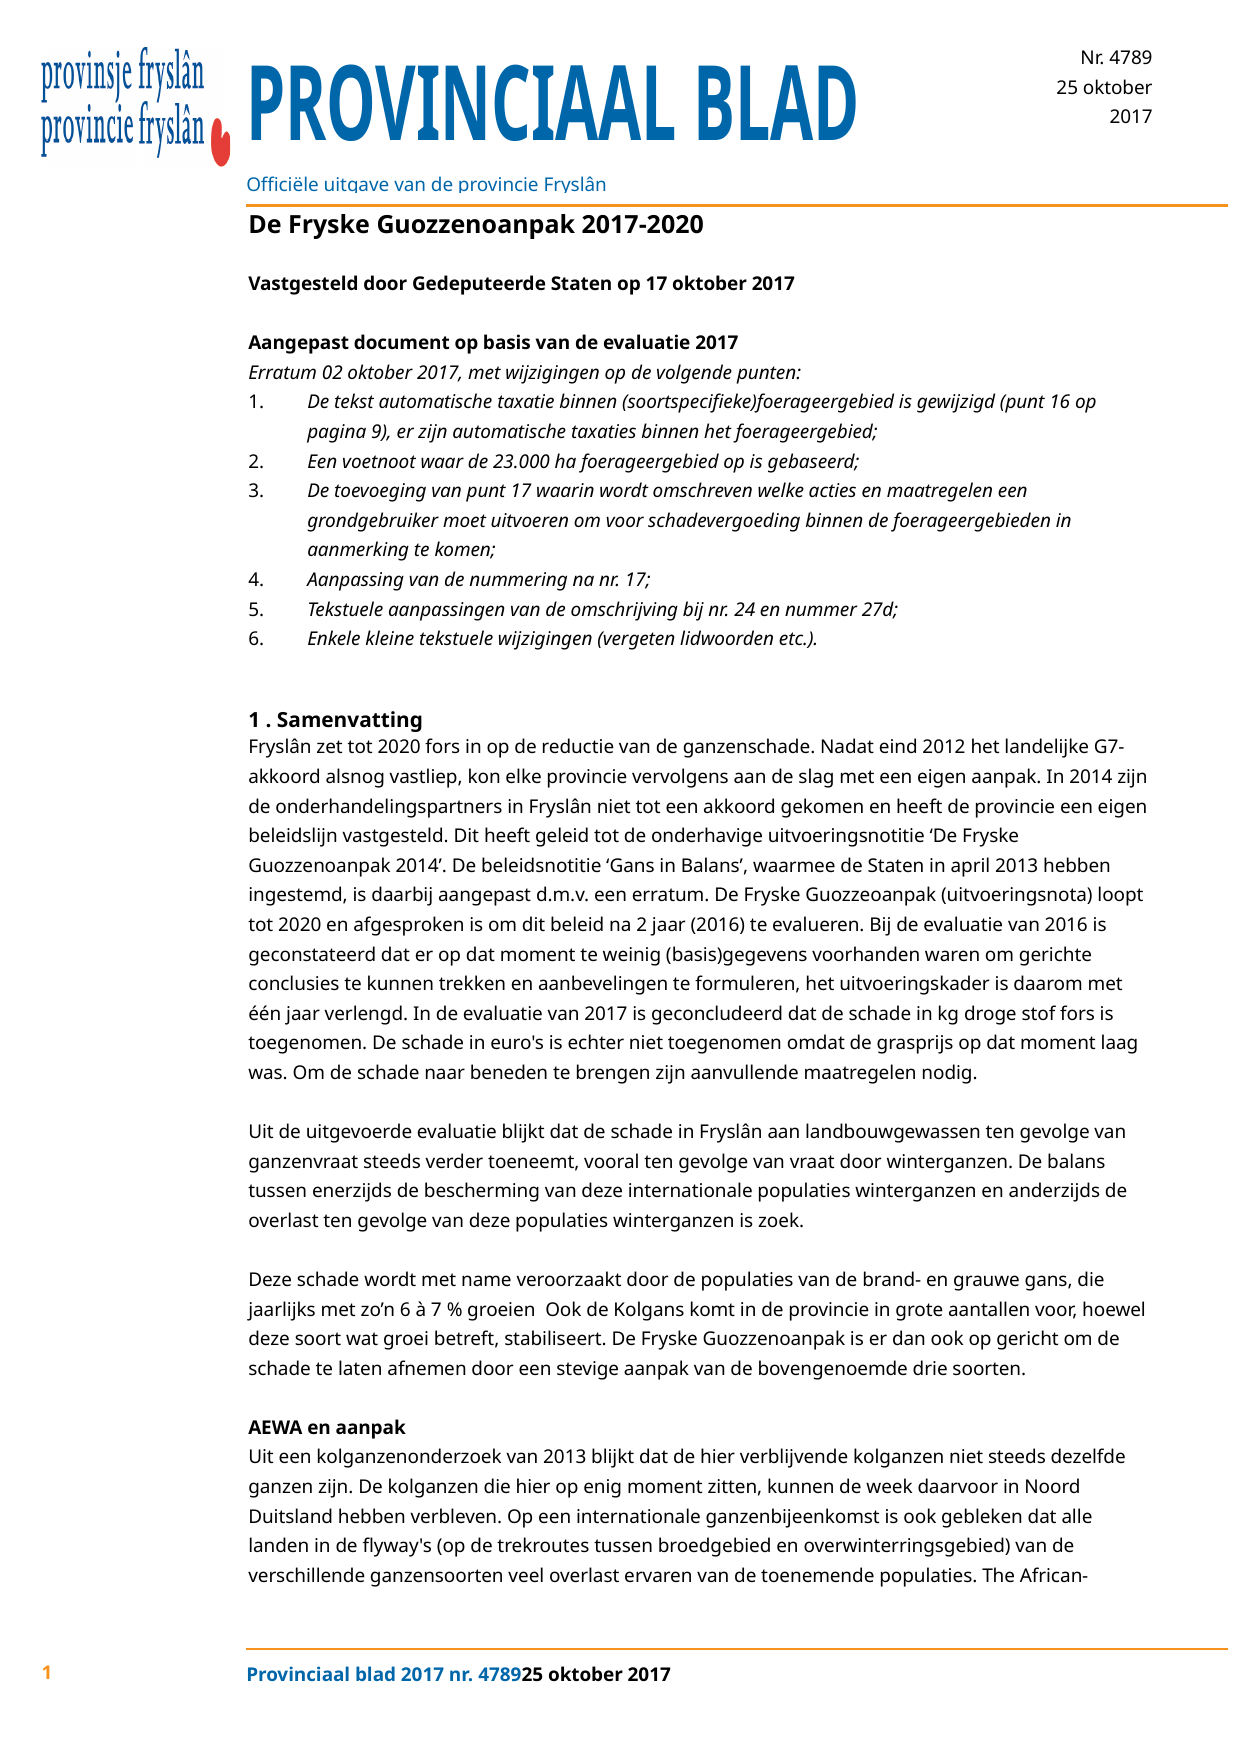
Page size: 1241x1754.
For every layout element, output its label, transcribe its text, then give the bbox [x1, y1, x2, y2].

list De tekst automatische taxatie binnen (soortspecifieke)foerageergebied is gewijzigd (punt 16 op pagina 9), er zijn automatische taxaties binnen het foerageergebied; [248, 389, 1152, 444]
text AEWA en aanpak [248, 1414, 1152, 1440]
list Een voetnoot waar de 23.000 ha foerageergebied op is gebaseerd; [248, 448, 1152, 473]
text Aangepast document op basis van de evaluatie 2017 [248, 329, 1152, 355]
text Deze schade wordt met name veroorzaakt door de populaties van de brand- en grauwe gans, die jaarlijks met zo’n 6 à 7 % groeien Ook de Kolgans komt in de provincie in grote aantallen voor, hoewel deze soort wat groei betreft, stabiliseert. De Fryske Guozzenoanpak is er dan ook op gericht om de schade te laten afnemen door een stevige aanpak van de bovengenoemde drie soorten. [248, 1266, 1152, 1381]
text Erratum 02 oktober 2017, met wijzigingen op de volgende punten: [248, 359, 1152, 385]
text De Fryske Guozzenoanpak 2017-2020 [248, 207, 1152, 241]
text Uit de uitgevoerde evaluatie blijkt dat de schade in Fryslân aan landbouwgewassen ten gevolge van ganzenvraat steeds verder toeneemt, vooral ten gevolge van vraat door winterganzen. De balans tussen enerzijds de bescherming van deze internationale populaties winterganzen en anderzijds de overlast ten gevolge van deze populaties winterganzen is zoek. [248, 1118, 1152, 1233]
list De toevoeging van punt 17 waarin wordt omschreven welke acties en maatregelen een grondgebruiker moet uitvoeren om voor schadevergoeding binnen de foerageergebieden in aanmerking te komen; [248, 477, 1152, 562]
picture [41, 47, 231, 172]
list Aanpassing van de nummering na nr. 17; [248, 566, 1152, 592]
list Tekstuele aanpassingen van de omschrijving bij nr. 24 en nummer 27d; [248, 596, 1152, 621]
text Uit een kolganzenonderzoek van 2013 blijkt dat de hier verblijvende kolganzen niet steeds dezelfde ganzen zijn. De kolganzen die hier op enig moment zitten, kunnen de week daarvoor in Noord Duitsland hebben verbleven. Op een internationale ganzenbijeenkomst is ook gebleken dat alle landen in de flyway's (op de trekroutes tussen broedgebied en overwinterringsgebied) van de verschillende ganzensoorten veel overlast ervaren van de toenemende populaties. The African- [248, 1444, 1152, 1588]
text Vastgesteld door Gedeputeerde Staten op 17 oktober 2017 [248, 270, 1152, 296]
list Enkele kleine tekstuele wijzigingen (vergeten lidwoorden etc.). [248, 625, 1152, 651]
text 1 . Samenvatting [248, 705, 1152, 734]
text Fryslân zet tot 2020 fors in op de reductie van de ganzenschade. Nadat eind 2012 het landelijke G7-akkoord alsnog vastliep, kon elke provincie vervolgens aan de slag met een eigen aanpak. In 2014 zijn de onderhandelingspartners in Fryslân niet tot een akkoord gekomen en heeft de provincie een eigen beleidslijn vastgesteld. Dit heeft geleid tot de onderhavige uitvoeringsnotitie ‘De Fryske Guozzenoanpak 2014’. De beleidsnotitie ‘Gans in Balans’, waarmee de Staten in april 2013 hebben ingestemd, is daarbij aangepast d.m.v. een erratum. De Fryske Guozzeoanpak (uitvoeringsnota) loopt tot 2020 en afgesproken is om dit beleid na 2 jaar (2016) te evalueren. Bij de evaluatie van 2016 is geconstateerd dat er op dat moment te weinig (basis)gegevens voorhanden waren om gerichte conclusies te kunnen trekken en aanbevelingen te formuleren, het uitvoeringskader is daarom met één jaar verlengd. In de evaluatie van 2017 is geconcludeerd dat de schade in kg droge stof fors is toegenomen. De schade in euro's is echter niet toegenomen omdat de grasprijs op dat moment laag was. Om de schade naar beneden te brengen zijn aanvullende maatregelen nodig. [248, 734, 1152, 1085]
